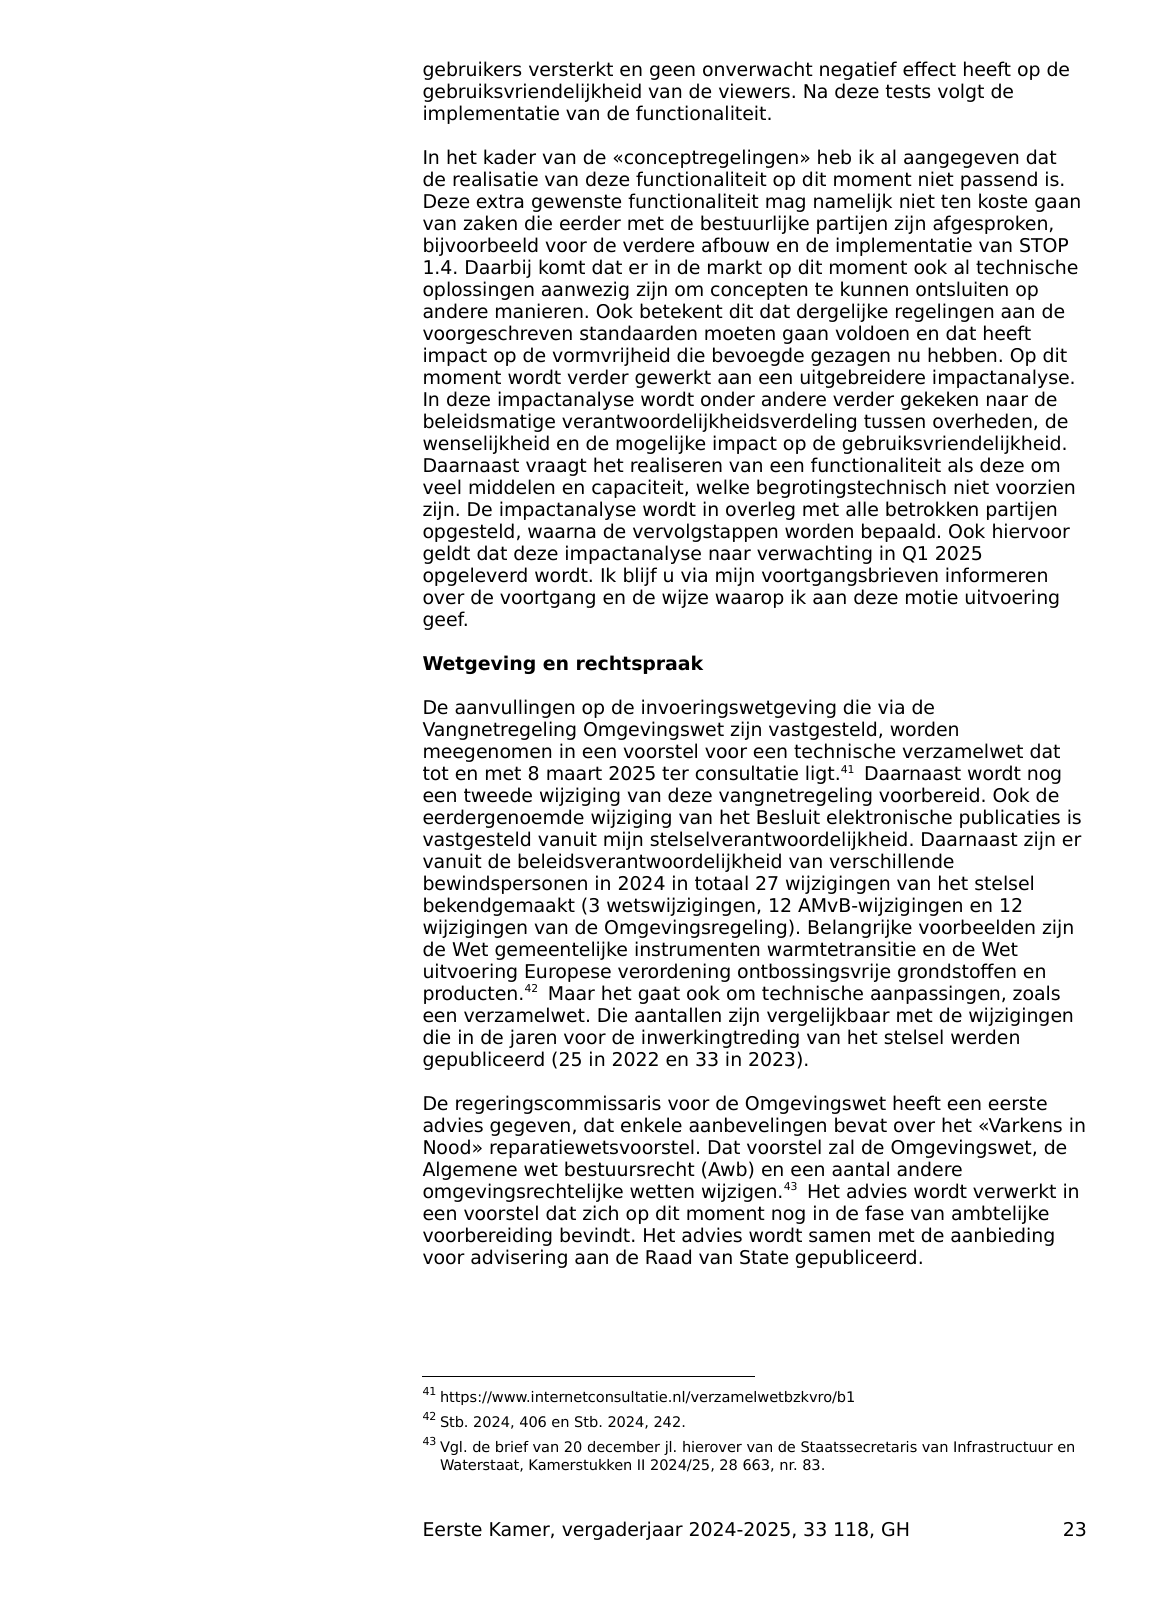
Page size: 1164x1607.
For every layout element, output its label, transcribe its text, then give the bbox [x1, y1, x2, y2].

text gebruikers versterkt en geen onverwacht negatief effect heeft op de gebruiksvriendelijkheid van de viewers. Na deze tests volgt de implementatie van de functionaliteit. [422, 59, 1087, 125]
subtitle Wetgeving en rechtspraak [422, 653, 1087, 675]
text De regeringscommissaris voor de Omgevingswet heeft een eerste advies gegeven, dat enkele aanbevelingen bevat over het «Varkens in Nood» reparatiewetsvoorstel. Dat voorstel zal de Omgevingswet, de Algemene wet bestuursrecht (Awb) en een aantal andere omgevingsrechtelijke wetten wijzigen. Het advies wordt verwerkt in een voorstel dat zich op dit moment nog in de fase van ambtelijke voorbereiding bevindt. Het advies wordt samen met de aanbieding voor advisering aan de Raad van State gepubliceerd. [422, 1093, 1087, 1269]
text https://www.internetconsultatie.nl/verzamelwetbzkvro/b1 [422, 1385, 1087, 1407]
text De aanvullingen op de invoeringswetgeving die via de Vangnetregeling Omgevingswet zijn vastgesteld, worden meegenomen in een voorstel voor een technische verzamelwet dat tot en met 8 maart 2025 ter consultatie ligt. Daarnaast wordt nog een tweede wijziging van deze vangnetregeling voorbereid. Ook de eerdergenoemde wijziging van het Besluit elektronische publicaties is vastgesteld vanuit mijn stelselverantwoordelijkheid. Daarnaast zijn er vanuit de beleidsverantwoordelijkheid van verschillende bewindspersonen in 2024 in totaal 27 wijzigingen van het stelsel bekendgemaakt (3 wetswijzigingen, 12 AMvB-wijzigingen en 12 wijzigingen van de Omgevingsregeling). Belangrijke voorbeelden zijn de Wet gemeentelijke instrumenten warmtetransitie en de Wet uitvoering Europese verordening ontbossingsvrije grondstoffen en producten. Maar het gaat ook om technische aanpassingen, zoals een verzamelwet. Die aantallen zijn vergelijkbaar met de wijzigingen die in de jaren voor de inwerkingtreding van het stelsel werden gepubliceerd (25 in 2022 en 33 in 2023). [422, 697, 1087, 1071]
text Vgl. de brief van 20 december jl. hierover van de Staatssecretaris van Infrastructuur en Waterstaat, Kamerstukken II 2024/25, 28 663, nr. 83. [422, 1435, 1087, 1474]
text Stb. 2024, 406 en Stb. 2024, 242. [422, 1410, 1087, 1432]
text In het kader van de «conceptregelingen» heb ik al aangegeven dat de realisatie van deze functionaliteit op dit moment niet passend is. Deze extra gewenste functionaliteit mag namelijk niet ten koste gaan van zaken die eerder met de bestuurlijke partijen zijn afgesproken, bijvoorbeeld voor de verdere afbouw en de implementatie van STOP 1.4. Daarbij komt dat er in de markt op dit moment ook al technische oplossingen aanwezig zijn om concepten te kunnen ontsluiten op andere manieren. Ook betekent dit dat dergelijke regelingen aan de voorgeschreven standaarden moeten gaan voldoen en dat heeft impact op de vormvrijheid die bevoegde gezagen nu hebben. Op dit moment wordt verder gewerkt aan een uitgebreidere impactanalyse. In deze impactanalyse wordt onder andere verder gekeken naar de beleidsmatige verantwoordelijkheidsverdeling tussen overheden, de wenselijkheid en de mogelijke impact op de gebruiksvriendelijkheid. Daarnaast vraagt het realiseren van een functionaliteit als deze om veel middelen en capaciteit, welke begrotingstechnisch niet voorzien zijn. De impactanalyse wordt in overleg met alle betrokken partijen opgesteld, waarna de vervolgstappen worden bepaald. Ook hiervoor geldt dat deze impactanalyse naar verwachting in Q1 2025 opgeleverd wordt. Ik blijf u via mijn voortgangsbrieven informeren over de voortgang en de wijze waarop ik aan deze motie uitvoering geef. [422, 147, 1087, 631]
